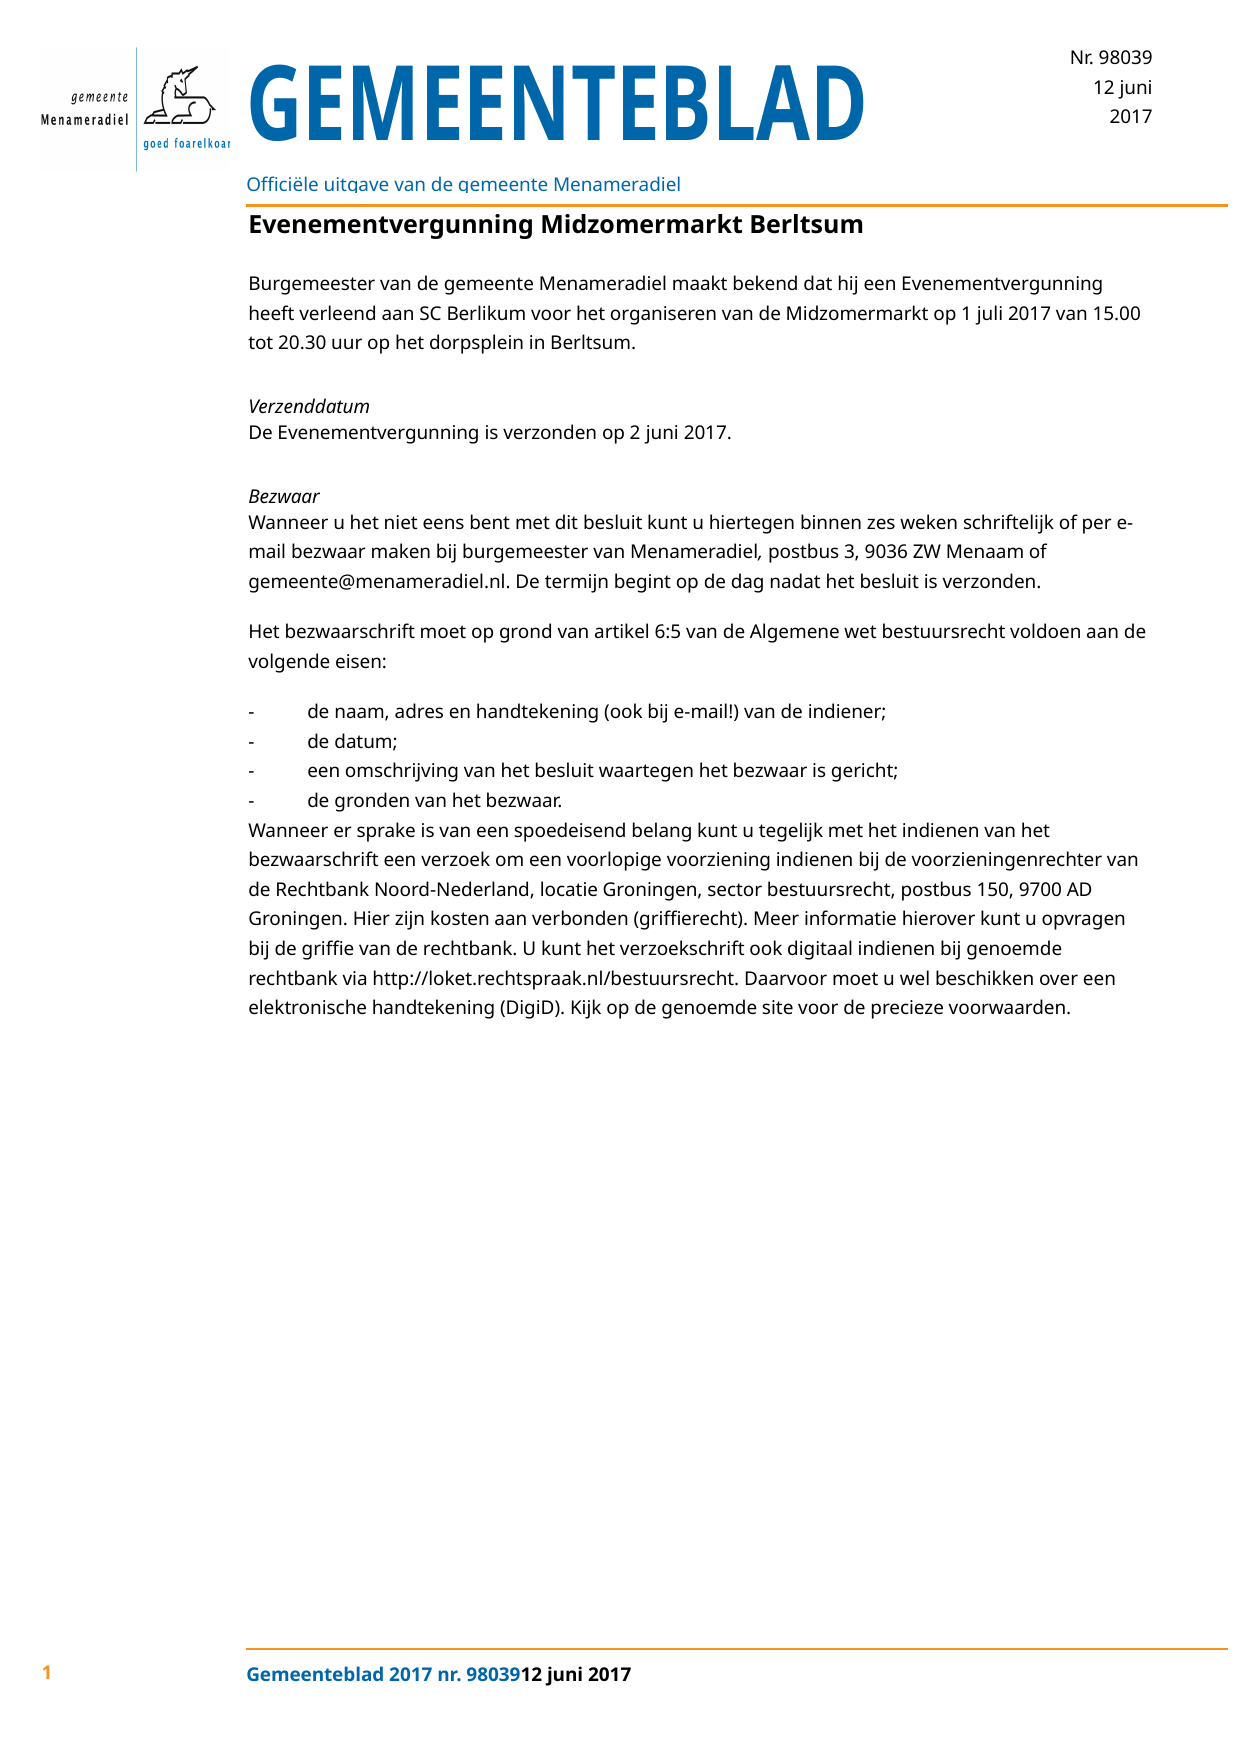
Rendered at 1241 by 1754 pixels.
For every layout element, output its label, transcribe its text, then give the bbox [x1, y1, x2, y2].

text Bezwaar [248, 483, 1152, 509]
text Burgemeester van de gemeente Menameradiel maakt bekend dat hij een Evenementvergunning heeft verleend aan SC Berlikum voor het organiseren van de Midzomermarkt op 1 juli 2017 van 15.00 tot 20.30 uur op het dorpsplein in Berltsum. [248, 270, 1152, 355]
list de datum; [248, 728, 1152, 754]
text Evenementvergunning Midzomermarkt Berltsum [248, 207, 1152, 241]
text Wanneer u het niet eens bent met dit besluit kunt u hiertegen binnen zes weken schriftelijk of per e-mail bezwaar maken bij burgemeester van Menameradiel, postbus 3, 9036 ZW Menaam of gemeente@menameradiel.nl. De termijn begint op de dag nadat het besluit is verzonden. [248, 509, 1152, 594]
list de naam, adres en handtekening (ook bij e-mail!) van de indiener; [248, 698, 1152, 724]
text Wanneer er sprake is van een spoedeisend belang kunt u tegelijk met het indienen van het bezwaarschrift een verzoek om een voorlopige voorziening indienen bij de voorzieningenrechter van de Rechtbank Noord-Nederland, locatie Groningen, sector bestuursrecht, postbus 150, 9700 AD Groningen. Hier zijn kosten aan verbonden (griffierecht). Meer informatie hierover kunt u opvragen bij de griffie van de rechtbank. U kunt het verzoekschrift ook digitaal indienen bij genoemde rechtbank via http://loket.rechtspraak.nl/bestuursrecht. Daarvoor moet u wel beschikken over een elektronische handtekening (DigiD). Kijk op de genoemde site voor de precieze voorwaarden. [248, 817, 1152, 1020]
text Het bezwaarschrift moet op grond van artikel 6:5 van de Algemene wet bestuursrecht voldoen aan de volgende eisen: [248, 618, 1152, 674]
list een omschrijving van het besluit waartegen het bezwaar is gericht; [248, 758, 1152, 783]
text Verzenddatum [248, 393, 1152, 419]
list de gronden van het bezwaar. [248, 787, 1152, 813]
text De Evenementvergunning is verzonden op 2 juni 2017. [248, 419, 1152, 445]
picture [41, 47, 231, 172]
